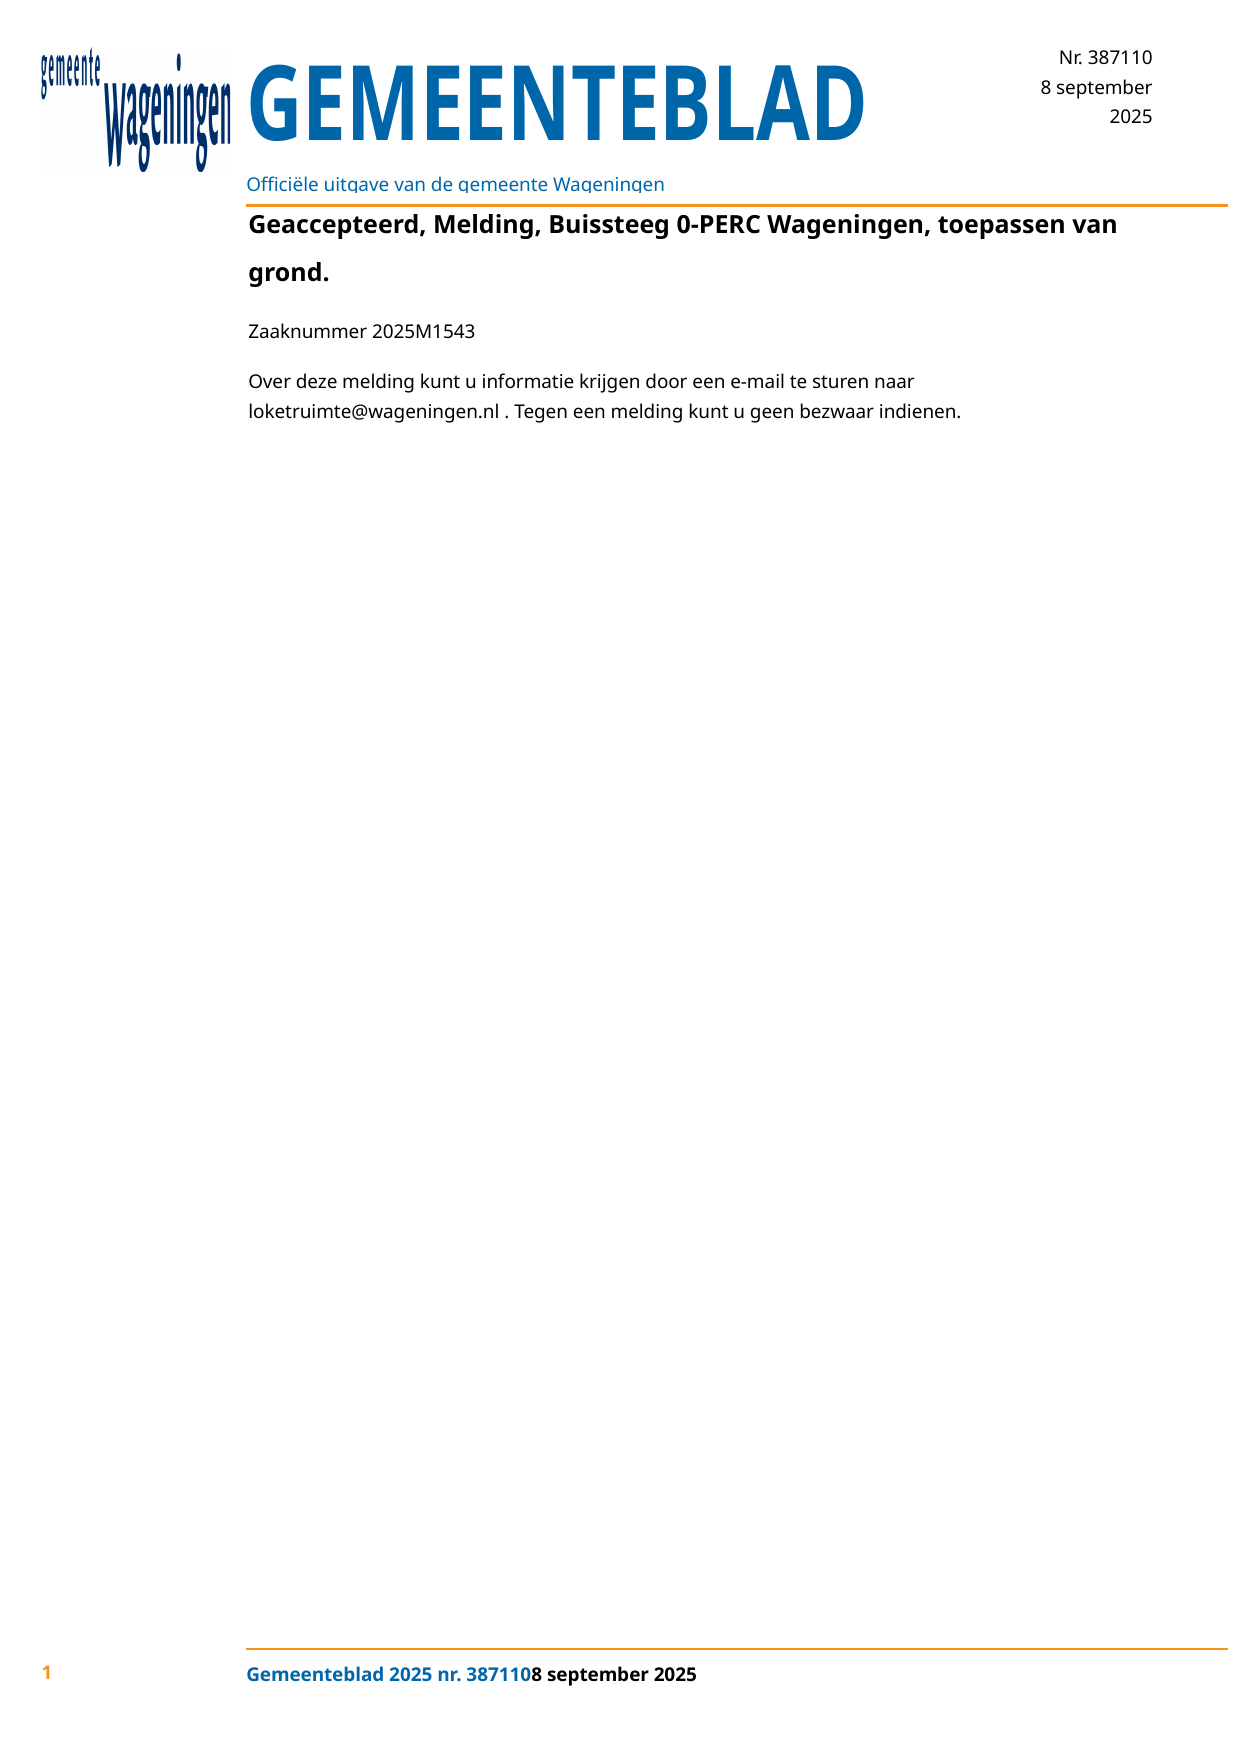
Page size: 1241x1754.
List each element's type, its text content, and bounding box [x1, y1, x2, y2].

text Over deze melding kunt u informatie krijgen door een e-mail te sturen naar loketruimte@wageningen.nl . Tegen een melding kunt u geen bezwaar indienen. [248, 368, 1152, 424]
text Zaaknummer 2025M1543 [248, 318, 1152, 344]
picture [41, 47, 231, 172]
text Geaccepteerd, Melding, Buissteeg 0-PERC Wageningen, toepassen van grond. [248, 207, 1152, 288]
